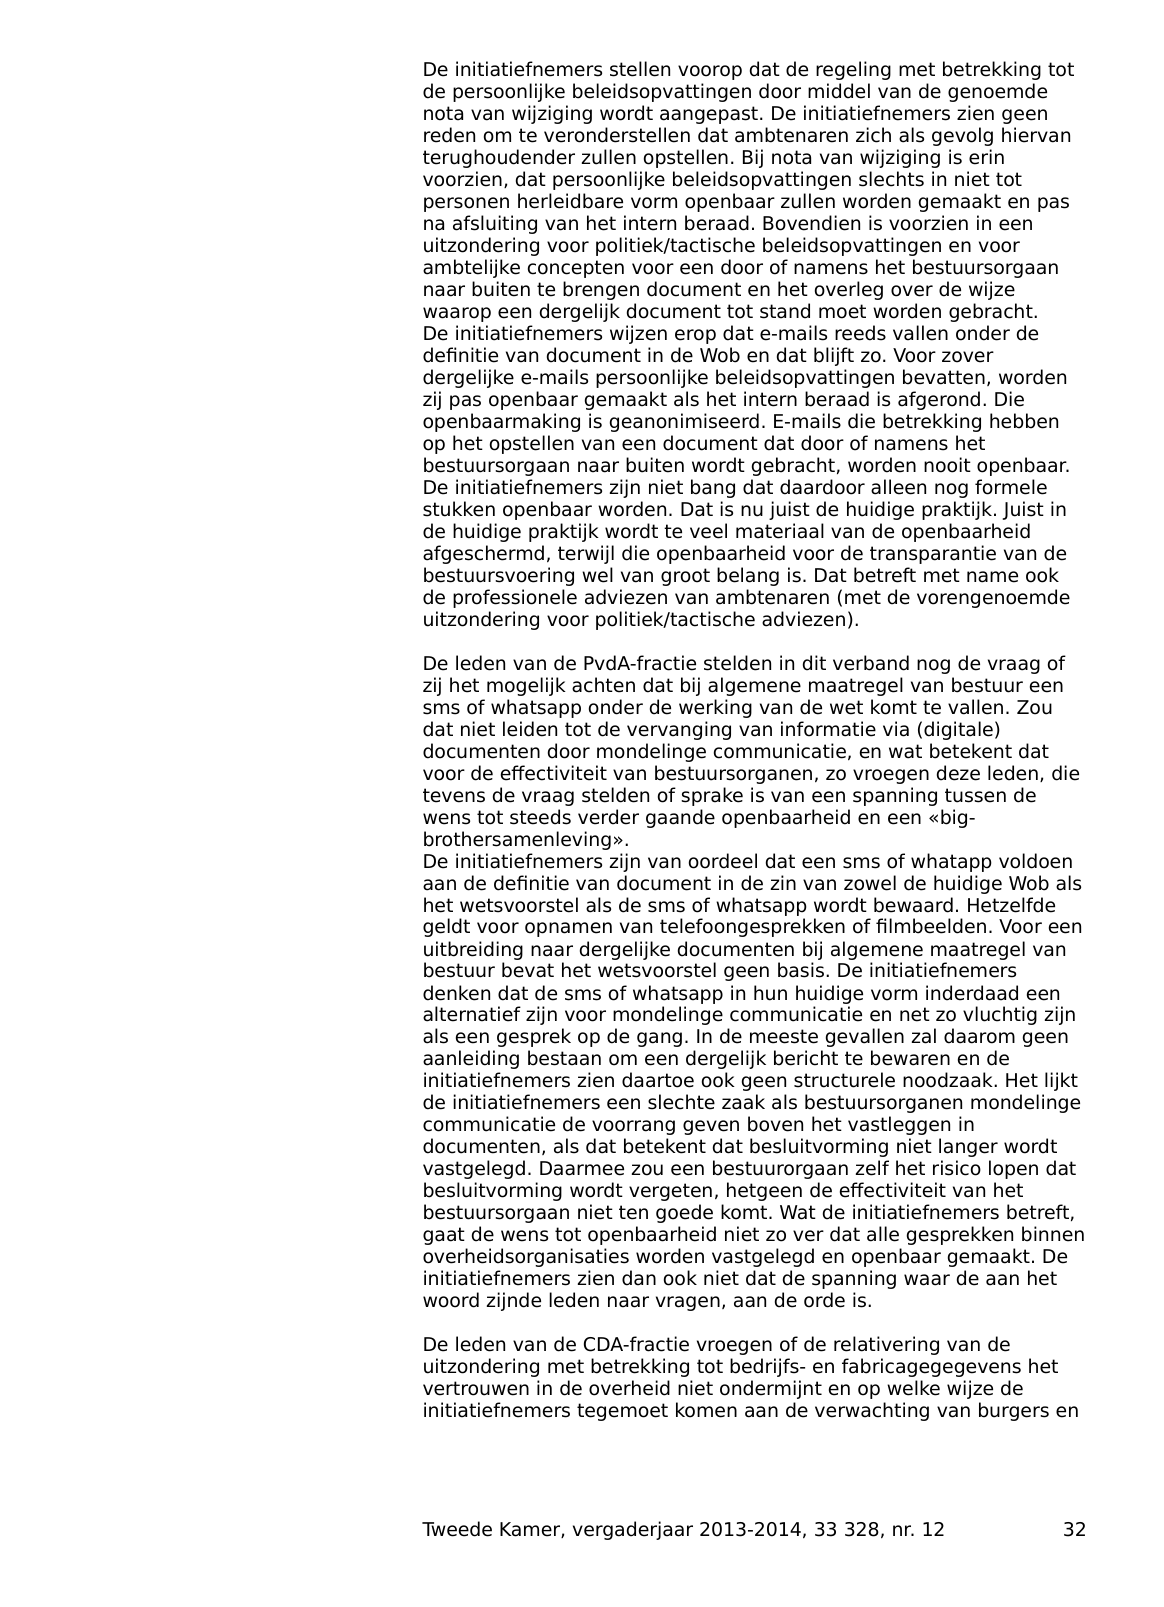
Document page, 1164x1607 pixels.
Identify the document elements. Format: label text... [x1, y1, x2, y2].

text De initiatiefnemers stellen voorop dat de regeling met betrekking tot de persoonlijke beleidsopvattingen door middel van de genoemde nota van wijziging wordt aangepast. De initiatiefnemers zien geen reden om te veronderstellen dat ambtenaren zich als gevolg hiervan terughoudender zullen opstellen. Bij nota van wijziging is erin voorzien, dat persoonlijke beleidsopvattingen slechts in niet tot personen herleidbare vorm openbaar zullen worden gemaakt en pas na afsluiting van het intern beraad. Bovendien is voorzien in een uitzondering voor politiek/tactische beleidsopvattingen en voor ambtelijke concepten voor een door of namens het bestuursorgaan naar buiten te brengen document en het overleg over de wijze waarop een dergelijk document tot stand moet worden gebracht. [422, 59, 1087, 323]
text De leden van de PvdA-fractie stelden in dit verband nog de vraag of zij het mogelijk achten dat bij algemene maatregel van bestuur een sms of whatsapp onder de werking van de wet komt te vallen. Zou dat niet leiden tot de vervanging van informatie via (digitale) documenten door mondelinge communicatie, en wat betekent dat voor de effectiviteit van bestuursorganen, zo vroegen deze leden, die tevens de vraag stelden of sprake is van een spanning tussen de wens tot steeds verder gaande openbaarheid en een «big-brothersamenleving». [422, 653, 1087, 851]
text De initiatiefnemers zijn niet bang dat daardoor alleen nog formele stukken openbaar worden. Dat is nu juist de huidige praktijk. Juist in de huidige praktijk wordt te veel materiaal van de openbaarheid afgeschermd, terwijl die openbaarheid voor de transparantie van de bestuursvoering wel van groot belang is. Dat betreft met name ook de professionele adviezen van ambtenaren (met de vorengenoemde uitzondering voor politiek/tactische adviezen). [422, 477, 1087, 631]
text De leden van de CDA-fractie vroegen of de relativering van de uitzondering met betrekking tot bedrijfs- en fabricagegegevens het vertrouwen in de overheid niet ondermijnt en op welke wijze de initiatiefnemers tegemoet komen aan de verwachting van burgers en [422, 1334, 1087, 1422]
text De initiatiefnemers wijzen erop dat e-mails reeds vallen onder de definitie van document in de Wob en dat blijft zo. Voor zover dergelijke e-mails persoonlijke beleidsopvattingen bevatten, worden zij pas openbaar gemaakt als het intern beraad is afgerond. Die openbaarmaking is geanonimiseerd. E-mails die betrekking hebben op het opstellen van een document dat door of namens het bestuursorgaan naar buiten wordt gebracht, worden nooit openbaar. [422, 323, 1087, 477]
text De initiatiefnemers zijn van oordeel dat een sms of whatapp voldoen aan de definitie van document in de zin van zowel de huidige Wob als het wetsvoorstel als de sms of whatsapp wordt bewaard. Hetzelfde geldt voor opnamen van telefoongesprekken of filmbeelden. Voor een uitbreiding naar dergelijke documenten bij algemene maatregel van bestuur bevat het wetsvoorstel geen basis. De initiatiefnemers denken dat de sms of whatsapp in hun huidige vorm inderdaad een alternatief zijn voor mondelinge communicatie en net zo vluchtig zijn als een gesprek op de gang. In de meeste gevallen zal daarom geen aanleiding bestaan om een dergelijk bericht te bewaren en de initiatiefnemers zien daartoe ook geen structurele noodzaak. Het lijkt de initiatiefnemers een slechte zaak als bestuursorganen mondelinge communicatie de voorrang geven boven het vastleggen in documenten, als dat betekent dat besluitvorming niet langer wordt vastgelegd. Daarmee zou een bestuurorgaan zelf het risico lopen dat besluitvorming wordt vergeten, hetgeen de effectiviteit van het bestuursorgaan niet ten goede komt. Wat de initiatiefnemers betreft, gaat de wens tot openbaarheid niet zo ver dat alle gesprekken binnen overheidsorganisaties worden vastgelegd en openbaar gemaakt. De initiatiefnemers zien dan ook niet dat de spanning waar de aan het woord zijnde leden naar vragen, aan de orde is. [422, 851, 1087, 1312]
